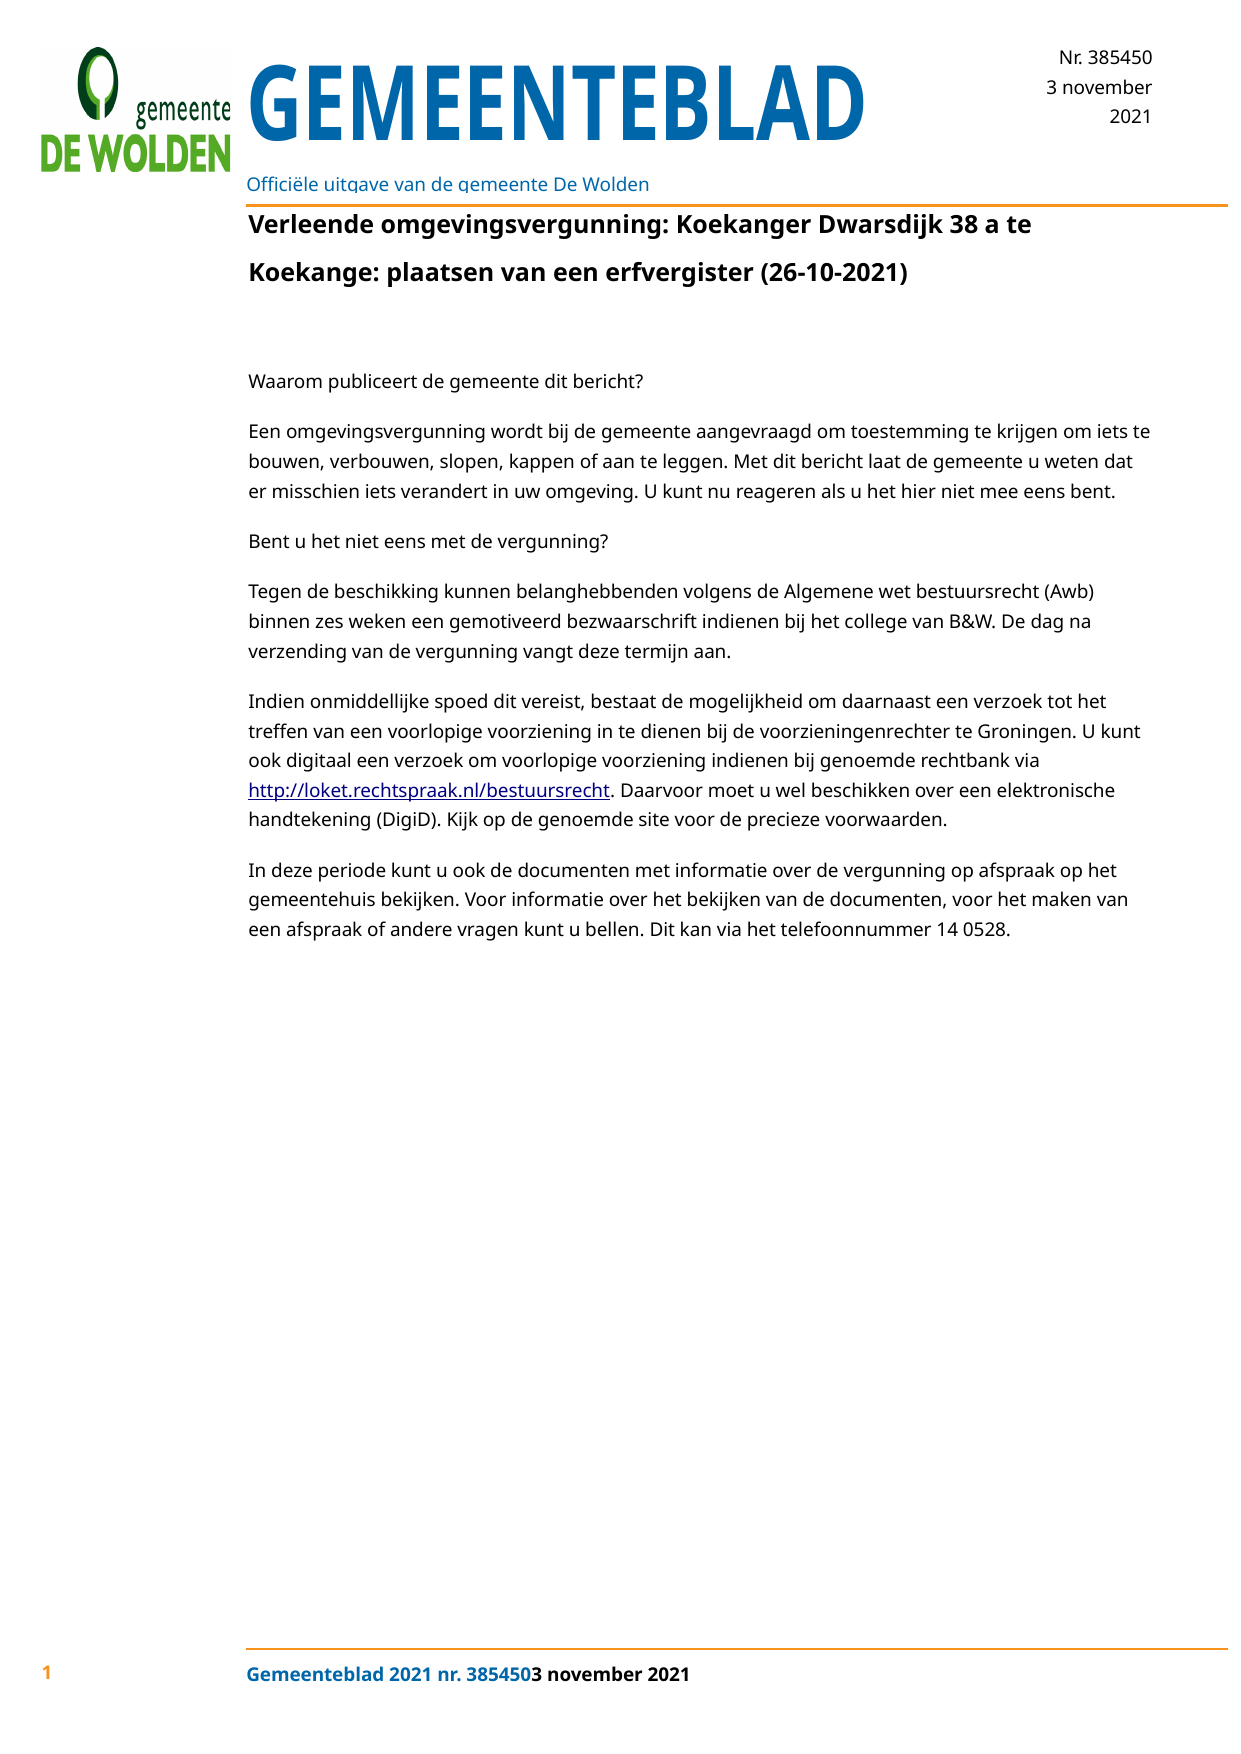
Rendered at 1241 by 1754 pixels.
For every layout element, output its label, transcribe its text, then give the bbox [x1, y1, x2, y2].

text Bent u het niet eens met de vergunning? [248, 528, 1152, 554]
text Tegen de beschikking kunnen belanghebbenden volgens de Algemene wet bestuursrecht (Awb) binnen zes weken een gemotiveerd bezwaarschrift indienen bij het college van B&W. De dag na verzending van de vergunning vangt deze termijn aan. [248, 579, 1152, 664]
text Indien onmiddellijke spoed dit vereist, bestaat de mogelijkheid om daarnaast een verzoek tot het treffen van een voorlopige voorziening in te dienen bij de voorzieningenrechter te Groningen. U kunt ook digitaal een verzoek om voorlopige voorziening indienen bij genoemde rechtbank via http://loket.rechtspraak.nl/bestuursrecht. Daarvoor moet u wel beschikken over een elektronische handtekening (DigiD). Kijk op de genoemde site voor de precieze voorwaarden. [248, 688, 1152, 832]
picture [41, 47, 231, 172]
text Waarom publiceert de gemeente dit bericht? [248, 368, 1152, 394]
text In deze periode kunt u ook de documenten met informatie over de vergunning op afspraak op het gemeentehuis bekijken. Voor informatie over het bekijken van de documenten, voor het maken van een afspraak of andere vragen kunt u bellen. Dit kan via het telefoonnummer 14 0528. [248, 857, 1152, 942]
text Verleende omgevingsvergunning: Koekanger Dwarsdijk 38 a te Koekange: plaatsen van een erfvergister (26-10-2021) [248, 207, 1152, 288]
text Een omgevingsvergunning wordt bij de gemeente aangevraagd om toestemming te krijgen om iets te bouwen, verbouwen, slopen, kappen of aan te leggen. Met dit bericht laat de gemeente u weten dat er misschien iets verandert in uw omgeving. U kunt nu reageren als u het hier niet mee eens bent. [248, 419, 1152, 504]
